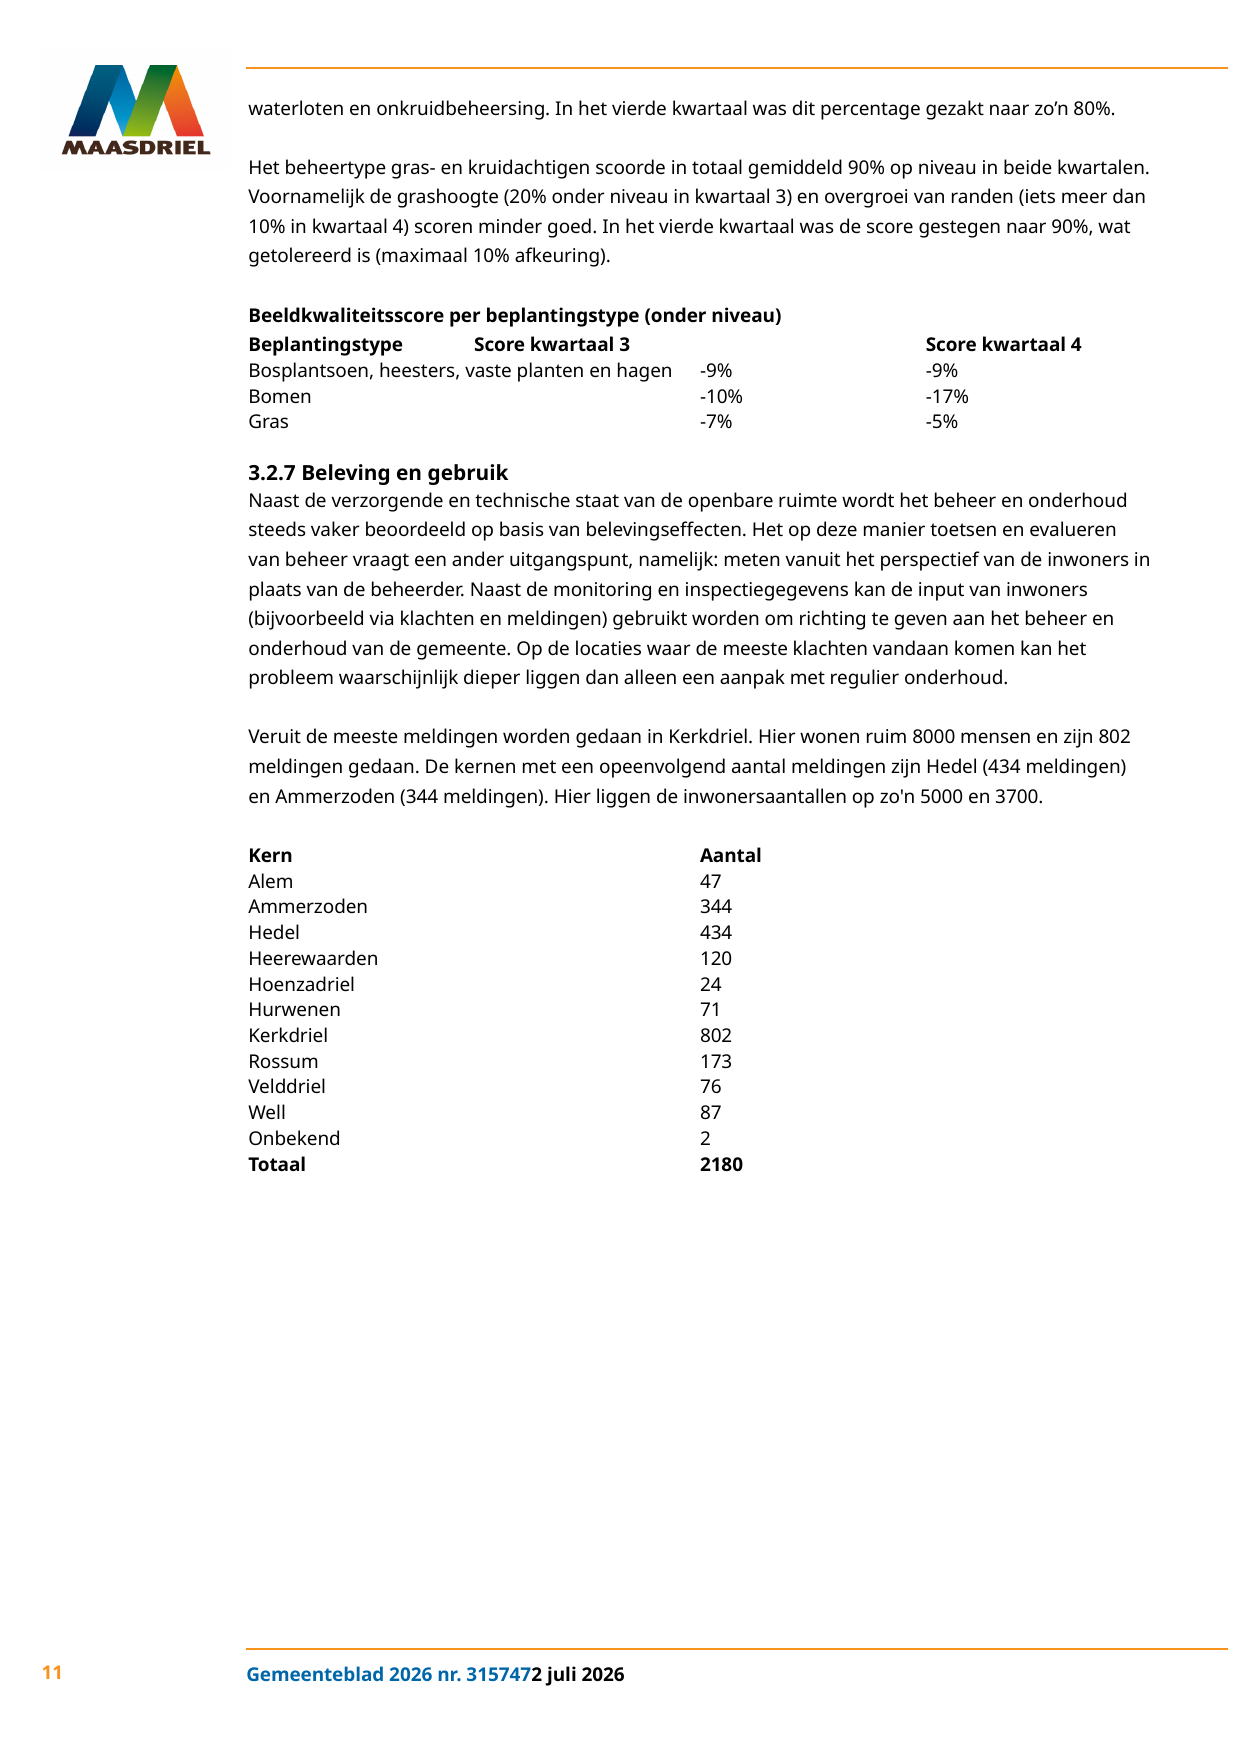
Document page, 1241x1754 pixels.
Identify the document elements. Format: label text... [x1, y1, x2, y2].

text Beeldkwaliteitsscore per beplantingstype (onder niveau) [248, 302, 1152, 328]
table_cell Alem [248, 868, 700, 893]
table_cell Onbekend [248, 1125, 700, 1151]
table_header Beplantingstype [248, 332, 474, 357]
table_cell Velddriel [248, 1074, 700, 1099]
table_cell 120 [700, 945, 1152, 971]
table_cell 2180 [700, 1151, 1152, 1177]
table_cell Well [248, 1099, 700, 1125]
table_header Kern [248, 842, 700, 868]
text waterloten en onkruidbeheersing. In het vierde kwartaal was dit percentage gezakt naar zo’n 80%. [248, 95, 1152, 121]
table_cell 344 [700, 894, 1152, 919]
table_cell 76 [700, 1074, 1152, 1099]
table_cell -9% [700, 357, 926, 383]
table_cell Kerkdriel [248, 1022, 700, 1048]
table_cell 47 [700, 868, 1152, 893]
text 3.2.7 Beleving en gebruik [248, 458, 1152, 487]
table_cell 802 [700, 1022, 1152, 1048]
table_cell 434 [700, 919, 1152, 945]
table_cell 173 [700, 1048, 1152, 1074]
text Veruit de meeste meldingen worden gedaan in Kerkdriel. Hier wonen ruim 8000 mensen en zijn 802 meldingen gedaan. De kernen met een opeenvolgend aantal meldingen zijn Hedel (434 meldingen) en Ammerzoden (344 meldingen). Hier liggen de inwonersaantallen op zo'n 5000 en 3700. [248, 724, 1152, 808]
table_cell 87 [700, 1099, 1152, 1125]
table_cell Hurwenen [248, 996, 700, 1022]
table_cell 71 [700, 996, 1152, 1022]
table_cell -5% [926, 409, 1152, 434]
table_cell Ammerzoden [248, 894, 700, 919]
table_header Aantal [700, 842, 1152, 868]
table_header Score kwartaal 4 [926, 332, 1152, 357]
table_cell Hoenzadriel [248, 971, 700, 996]
picture [41, 47, 231, 172]
table_cell Rossum [248, 1048, 700, 1074]
table_cell Bomen [248, 383, 700, 409]
table_cell 2 [700, 1125, 1152, 1151]
table_cell Totaal [248, 1151, 700, 1177]
table_cell Gras [248, 409, 700, 434]
table_cell -9% [926, 357, 1152, 383]
table_cell -7% [700, 409, 926, 434]
table_cell Bosplantsoen, heesters, vaste planten en hagen [248, 357, 700, 383]
table_cell Hedel [248, 919, 700, 945]
text Naast de verzorgende en technische staat van de openbare ruimte wordt het beheer en onderhoud steeds vaker beoordeeld op basis van belevingseffecten. Het op deze manier toetsen en evalueren van beheer vraagt een ander uitgangspunt, namelijk: meten vanuit het perspectief van de inwoners in plaats van de beheerder. Naast de monitoring en inspectiegegevens kan de input van inwoners (bijvoorbeeld via klachten en meldingen) gebruikt worden om richting te geven aan het beheer en onderhoud van de gemeente. Op de locaties waar de meeste klachten vandaan komen kan het probleem waarschijnlijk dieper liggen dan alleen een aanpak met regulier onderhoud. [248, 487, 1152, 690]
table_cell -17% [926, 383, 1152, 409]
table_cell Heerewaarden [248, 945, 700, 971]
table_cell 24 [700, 971, 1152, 996]
table_header Score kwartaal 3 [474, 332, 926, 357]
table_cell -10% [700, 383, 926, 409]
text Het beheertype gras- en kruidachtigen scoorde in totaal gemiddeld 90% op niveau in beide kwartalen. Voornamelijk de grashoogte (20% onder niveau in kwartaal 3) en overgroei van randen (iets meer dan 10% in kwartaal 4) scoren minder goed. In het vierde kwartaal was de score gestegen naar 90%, wat getolereerd is (maximaal 10% afkeuring). [248, 154, 1152, 268]
